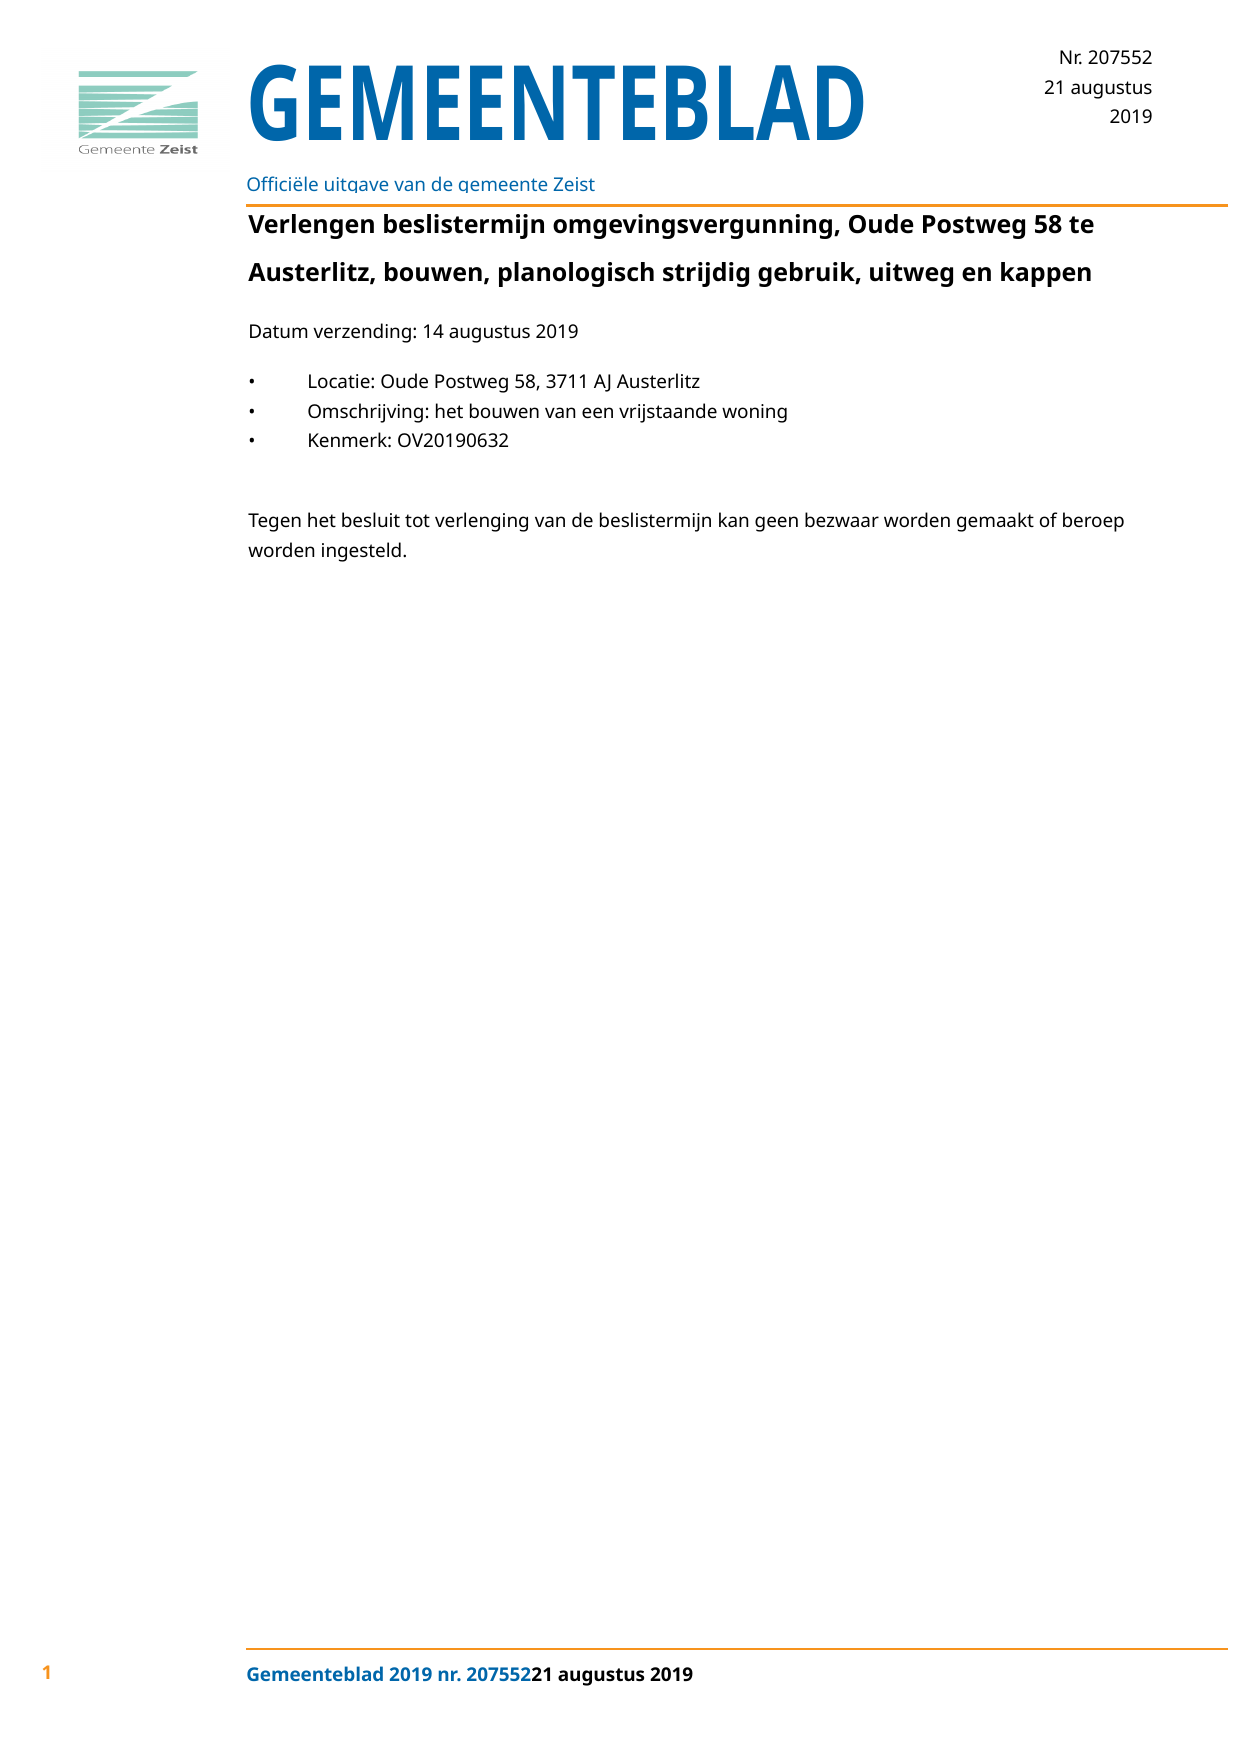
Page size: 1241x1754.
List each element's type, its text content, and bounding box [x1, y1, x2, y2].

list Omschrijving: het bouwen van een vrijstaande woning [248, 398, 1152, 424]
text Tegen het besluit tot verlenging van de beslistermijn kan geen bezwaar worden gemaakt of beroep worden ingesteld. [248, 507, 1152, 563]
list Locatie: Oude Postweg 58, 3711 AJ Austerlitz [248, 368, 1152, 394]
picture [41, 47, 231, 172]
text Verlengen beslistermijn omgevingsvergunning, Oude Postweg 58 te Austerlitz, bouwen, planologisch strijdig gebruik, uitweg en kappen [248, 207, 1152, 288]
list Kenmerk: OV20190632 [248, 427, 1152, 453]
text Datum verzending: 14 augustus 2019 [248, 318, 1152, 344]
